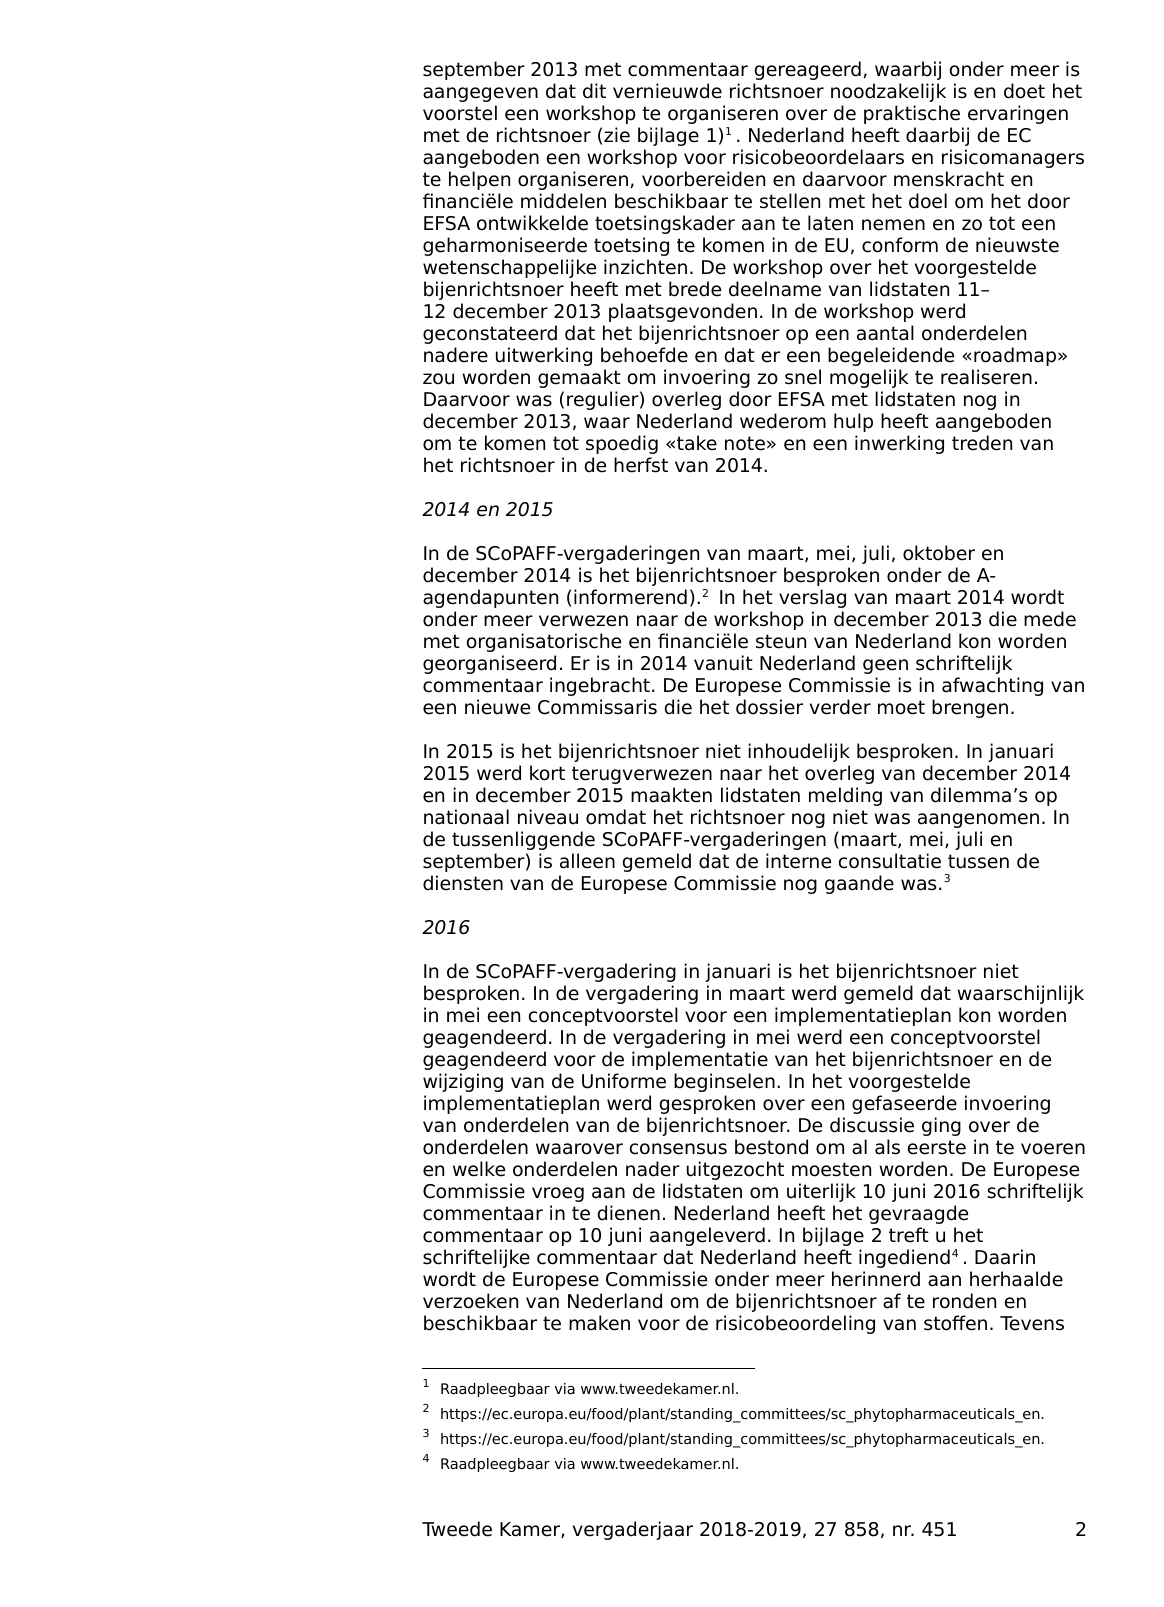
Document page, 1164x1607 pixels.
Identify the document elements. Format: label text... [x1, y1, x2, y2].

subtitle 2014 en 2015 [422, 499, 1087, 521]
text In 2015 is het bijenrichtsnoer niet inhoudelijk besproken. In januari 2015 werd kort terugverwezen naar het overleg van december 2014 en in december 2015 maakten lidstaten melding van dilemma’s op nationaal niveau omdat het richtsnoer nog niet was aangenomen. In de tussenliggende SCoPAFF-vergaderingen (maart, mei, juli en september) is alleen gemeld dat de interne consultatie tussen de diensten van de Europese Commissie nog gaande was. [422, 741, 1087, 895]
subtitle 2016 [422, 917, 1087, 939]
text https://ec.europa.eu/food/plant/standing_committees/sc_phytopharmaceuticals_en. [422, 1427, 1087, 1449]
text Raadpleegbaar via www.tweedekamer.nl. [422, 1377, 1087, 1399]
text september 2013 met commentaar gereageerd, waarbij onder meer is aangegeven dat dit vernieuwde richtsnoer noodzakelijk is en doet het voorstel een workshop te organiseren over de praktische ervaringen met de richtsnoer (zie bijlage 1). Nederland heeft daarbij de EC aangeboden een workshop voor risicobeoordelaars en risicomanagers te helpen organiseren, voorbereiden en daarvoor menskracht en financiële middelen beschikbaar te stellen met het doel om het door EFSA ontwikkelde toetsingskader aan te laten nemen en zo tot een geharmoniseerde toetsing te komen in de EU, conform de nieuwste wetenschappelijke inzichten. De workshop over het voorgestelde bijenrichtsnoer heeft met brede deelname van lidstaten 11–12 december 2013 plaatsgevonden. In de workshop werd geconstateerd dat het bijenrichtsnoer op een aantal onderdelen nadere uitwerking behoefde en dat er een begeleidende «roadmap» zou worden gemaakt om invoering zo snel mogelijk te realiseren. Daarvoor was (regulier) overleg door EFSA met lidstaten nog in december 2013, waar Nederland wederom hulp heeft aangeboden om te komen tot spoedig «take note» en een inwerking treden van het richtsnoer in de herfst van 2014. [422, 59, 1087, 477]
text Raadpleegbaar via www.tweedekamer.nl. [422, 1452, 1087, 1474]
text https://ec.europa.eu/food/plant/standing_committees/sc_phytopharmaceuticals_en. [422, 1402, 1087, 1424]
text In de SCoPAFF-vergadering in januari is het bijenrichtsnoer niet besproken. In de vergadering in maart werd gemeld dat waarschijnlijk in mei een conceptvoorstel voor een implementatieplan kon worden geagendeerd. In de vergadering in mei werd een conceptvoorstel geagendeerd voor de implementatie van het bijenrichtsnoer en de wijziging van de Uniforme beginselen. In het voorgestelde implementatieplan werd gesproken over een gefaseerde invoering van onderdelen van de bijenrichtsnoer. De discussie ging over de onderdelen waarover consensus bestond om al als eerste in te voeren en welke onderdelen nader uitgezocht moesten worden. De Europese Commissie vroeg aan de lidstaten om uiterlijk 10 juni 2016 schriftelijk commentaar in te dienen. Nederland heeft het gevraagde commentaar op 10 juni aangeleverd. In bijlage 2 treft u het schriftelijke commentaar dat Nederland heeft ingediend. Daarin wordt de Europese Commissie onder meer herinnerd aan herhaalde verzoeken van Nederland om de bijenrichtsnoer af te ronden en beschikbaar te maken voor de risicobeoordeling van stoffen. Tevens [422, 961, 1087, 1335]
text In de SCoPAFF-vergaderingen van maart, mei, juli, oktober en december 2014 is het bijenrichtsnoer besproken onder de A-agendapunten (informerend). In het verslag van maart 2014 wordt onder meer verwezen naar de workshop in december 2013 die mede met organisatorische en financiële steun van Nederland kon worden georganiseerd. Er is in 2014 vanuit Nederland geen schriftelijk commentaar ingebracht. De Europese Commissie is in afwachting van een nieuwe Commissaris die het dossier verder moet brengen. [422, 543, 1087, 719]
